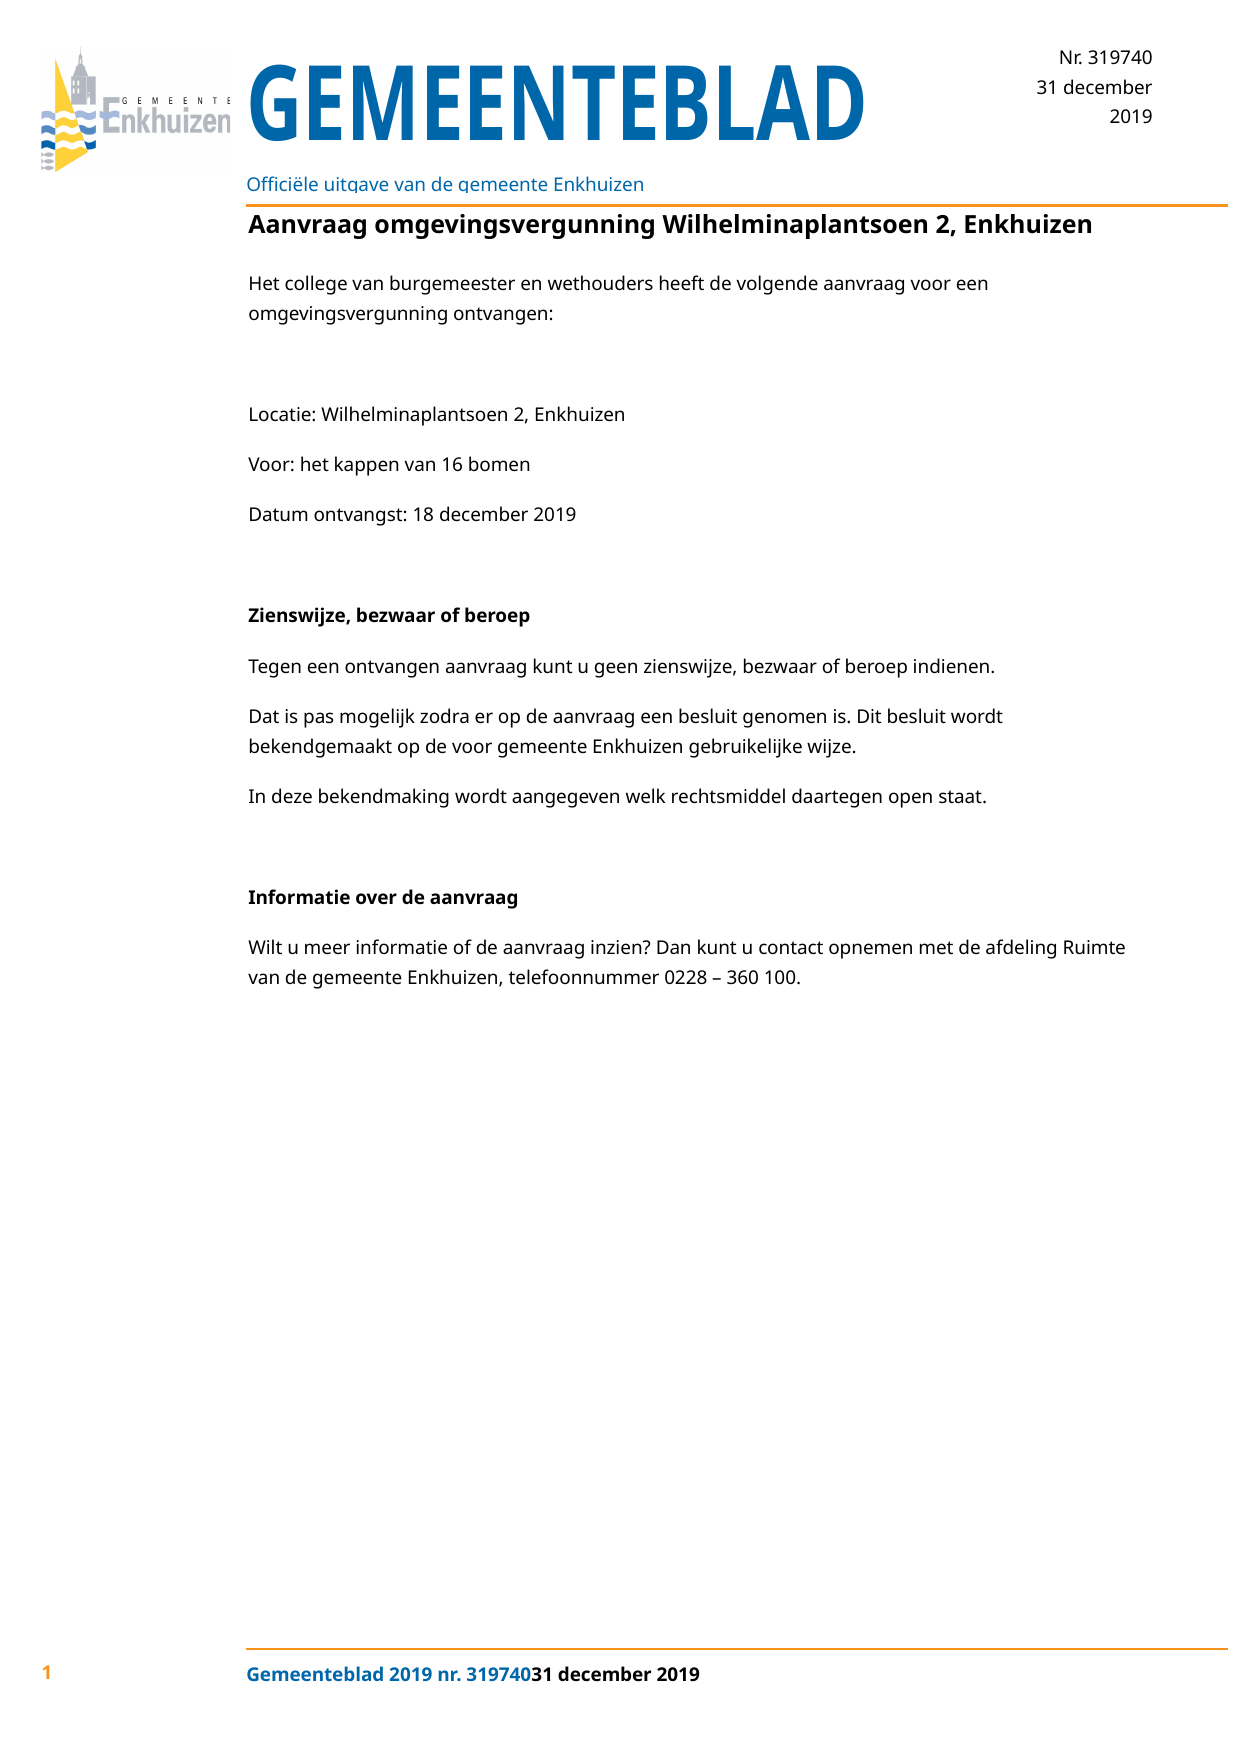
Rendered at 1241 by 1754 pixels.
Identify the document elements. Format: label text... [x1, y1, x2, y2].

text Zienswijze, bezwaar of beroep [248, 602, 1152, 628]
text Dat is pas mogelijk zodra er op de aanvraag een besluit genomen is. Dit besluit wordt bekendgemaakt op de voor gemeente Enkhuizen gebruikelijke wijze. [248, 703, 1152, 758]
text Locatie: Wilhelminaplantsoen 2, Enkhuizen [248, 401, 1152, 426]
text Voor: het kappen van 16 bomen [248, 451, 1152, 477]
text Aanvraag omgevingsvergunning Wilhelminaplantsoen 2, Enkhuizen [248, 207, 1152, 241]
picture [41, 47, 231, 172]
text Tegen een ontvangen aanvraag kunt u geen zienswijze, bezwaar of beroep indienen. [248, 653, 1152, 678]
text Datum ontvangst: 18 december 2019 [248, 502, 1152, 527]
text Wilt u meer informatie of de aanvraag inzien? Dan kunt u contact opnemen met de afdeling Ruimte van de gemeente Enkhuizen, telefoonnummer 0228 – 360 100. [248, 934, 1152, 990]
text Het college van burgemeester en wethouders heeft de volgende aanvraag voor een omgevingsvergunning ontvangen: [248, 270, 1152, 326]
text Informatie over de aanvraag [248, 884, 1152, 910]
text In deze bekendmaking wordt aangegeven welk rechtsmiddel daartegen open staat. [248, 783, 1152, 809]
